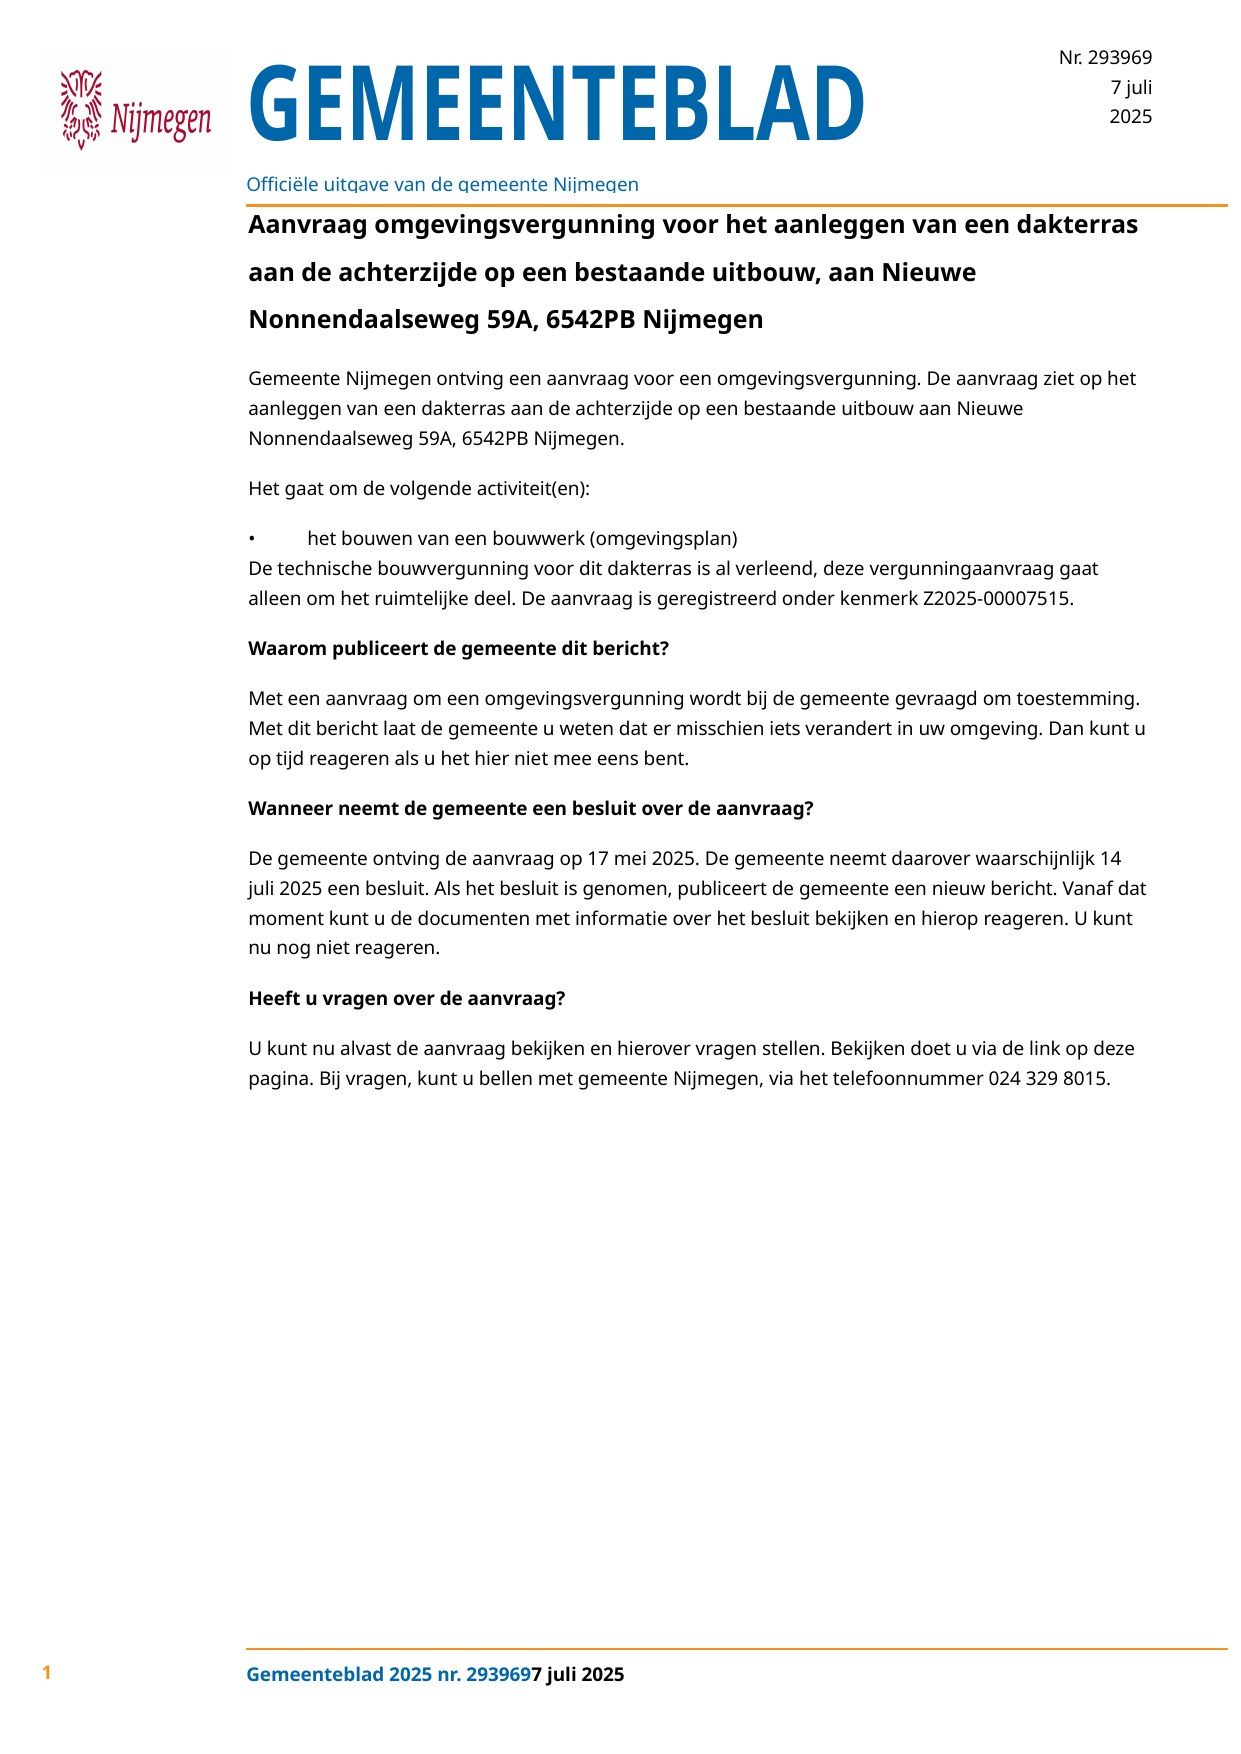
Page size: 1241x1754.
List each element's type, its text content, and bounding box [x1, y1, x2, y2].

picture [41, 47, 231, 172]
text Waarom publiceert de gemeente dit bericht? [248, 635, 1152, 661]
text De gemeente ontving de aanvraag op 17 mei 2025. De gemeente neemt daarover waarschijnlijk 14 juli 2025 een besluit. Als het besluit is genomen, publiceert de gemeente een nieuw bericht. Vanaf dat moment kunt u de documenten met informatie over het besluit bekijken en hierop reageren. U kunt nu nog niet reageren. [248, 846, 1152, 960]
text Aanvraag omgevingsvergunning voor het aanleggen van een dakterras aan de achterzijde op een bestaande uitbouw, aan Nieuwe Nonnendaalseweg 59A, 6542PB Nijmegen [248, 207, 1152, 336]
text Wanneer neemt de gemeente een besluit over de aanvraag? [248, 795, 1152, 821]
text De technische bouwvergunning voor dit dakterras is al verleend, deze vergunningaanvraag gaat alleen om het ruimtelijke deel. De aanvraag is geregistreerd onder kenmerk Z2025-00007515. [248, 555, 1152, 610]
text U kunt nu alvast de aanvraag bekijken en hierover vragen stellen. Bekijken doet u via de link op deze pagina. Bij vragen, kunt u bellen met gemeente Nijmegen, via het telefoonnummer 024 329 8015. [248, 1035, 1152, 1090]
text Heeft u vragen over de aanvraag? [248, 985, 1152, 1010]
list het bouwen van een bouwwerk (omgevingsplan) [248, 526, 1152, 551]
text Gemeente Nijmegen ontving een aanvraag voor een omgevingsvergunning. De aanvraag ziet op het aanleggen van een dakterras aan de achterzijde op een bestaande uitbouw aan Nieuwe Nonnendaalseweg 59A, 6542PB Nijmegen. [248, 366, 1152, 450]
text Het gaat om de volgende activiteit(en): [248, 475, 1152, 501]
text Met een aanvraag om een omgevingsvergunning wordt bij de gemeente gevraagd om toestemming. Met dit bericht laat de gemeente u weten dat er misschien iets verandert in uw omgeving. Dan kunt u op tijd reageren als u het hier niet mee eens bent. [248, 686, 1152, 770]
